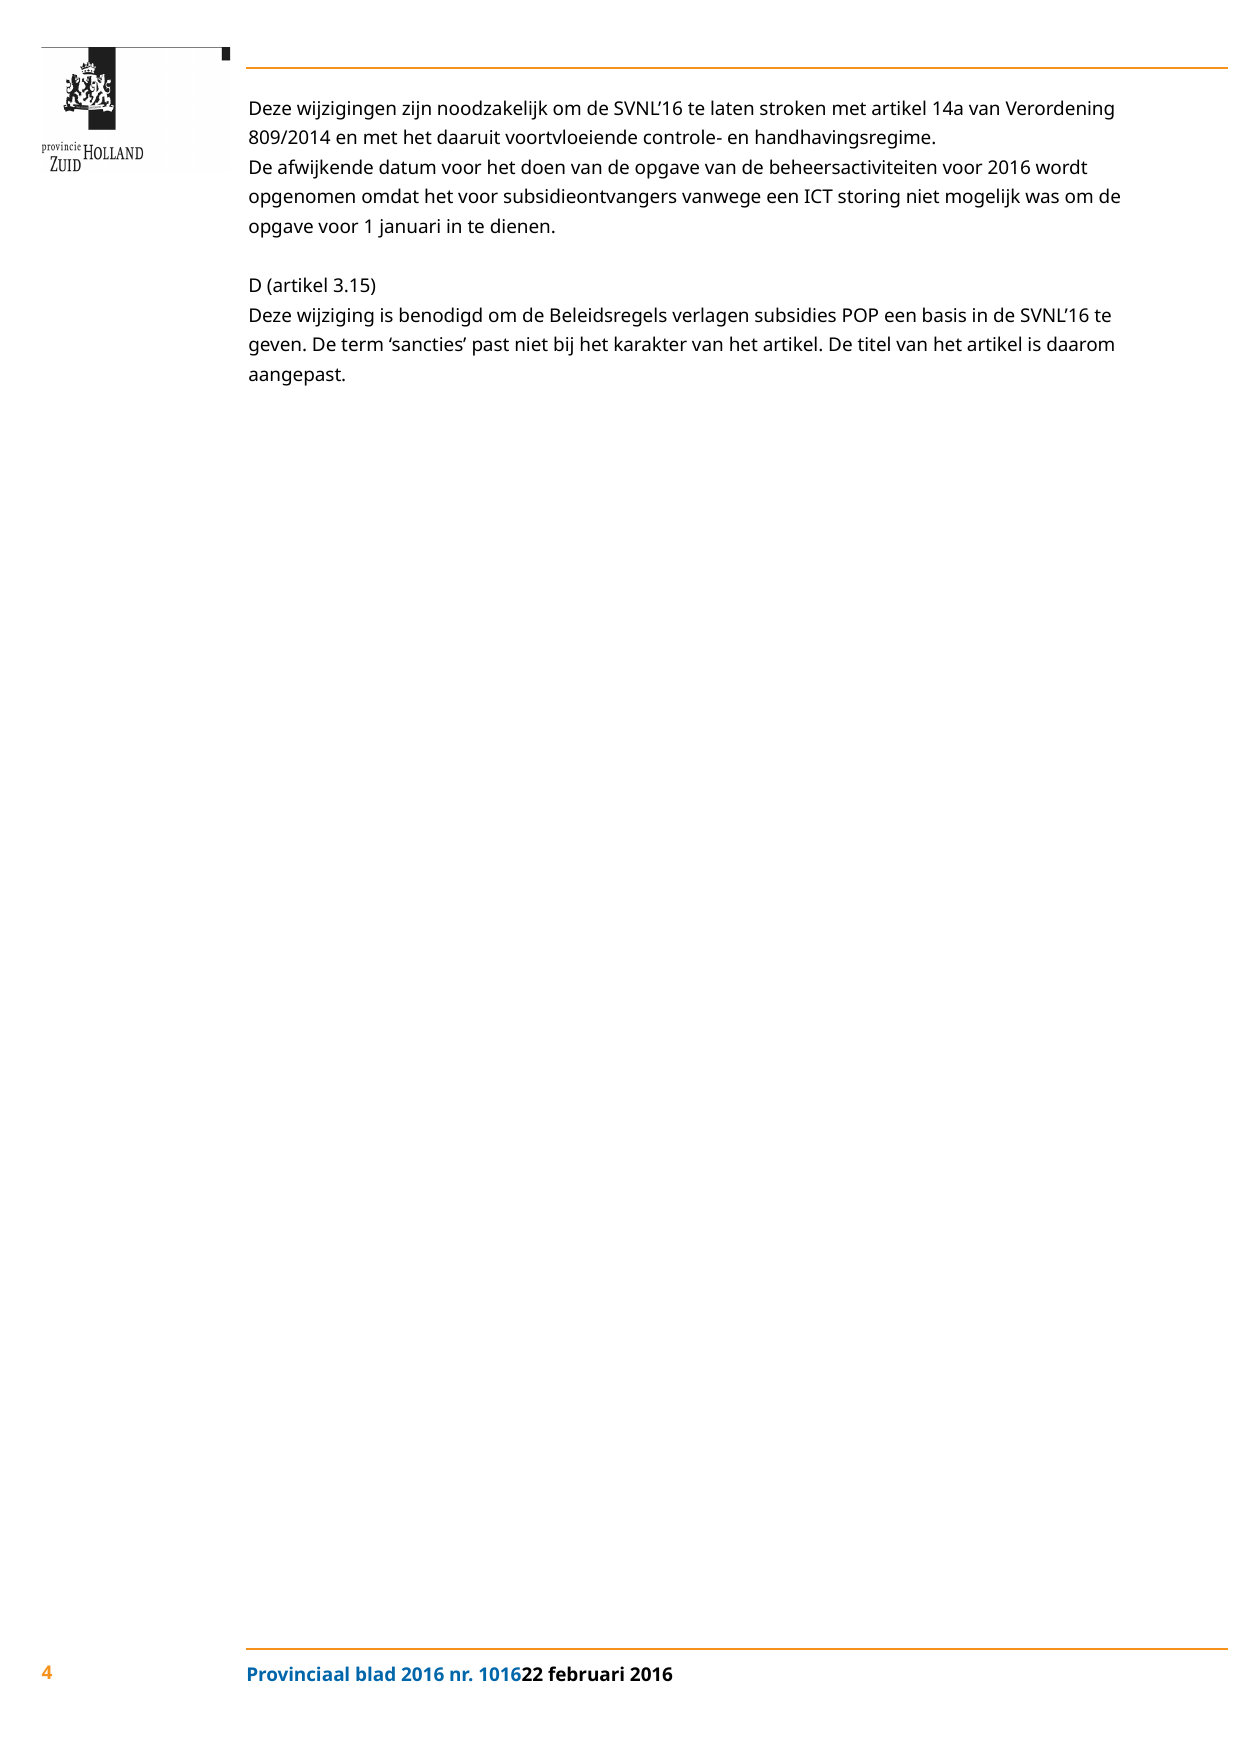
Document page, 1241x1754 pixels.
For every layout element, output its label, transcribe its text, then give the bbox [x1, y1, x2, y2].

picture [41, 47, 231, 172]
text De afwijkende datum voor het doen van de opgave van de beheersactiviteiten voor 2016 wordt opgenomen omdat het voor subsidieontvangers vanwege een ICT storing niet mogelijk was om de opgave voor 1 januari in te dienen. [248, 154, 1152, 239]
text Deze wijziging is benodigd om de Beleidsregels verlagen subsidies POP een basis in de SVNL’16 te geven. De term ‘sancties’ past niet bij het karakter van het artikel. De titel van het artikel is daarom aangepast. [248, 302, 1152, 387]
text D (artikel 3.15) [248, 272, 1152, 298]
text Deze wijzigingen zijn noodzakelijk om de SVNL’16 te laten stroken met artikel 14a van Verordening 809/2014 en met het daaruit voortvloeiende controle- en handhavingsregime. [248, 95, 1152, 150]
